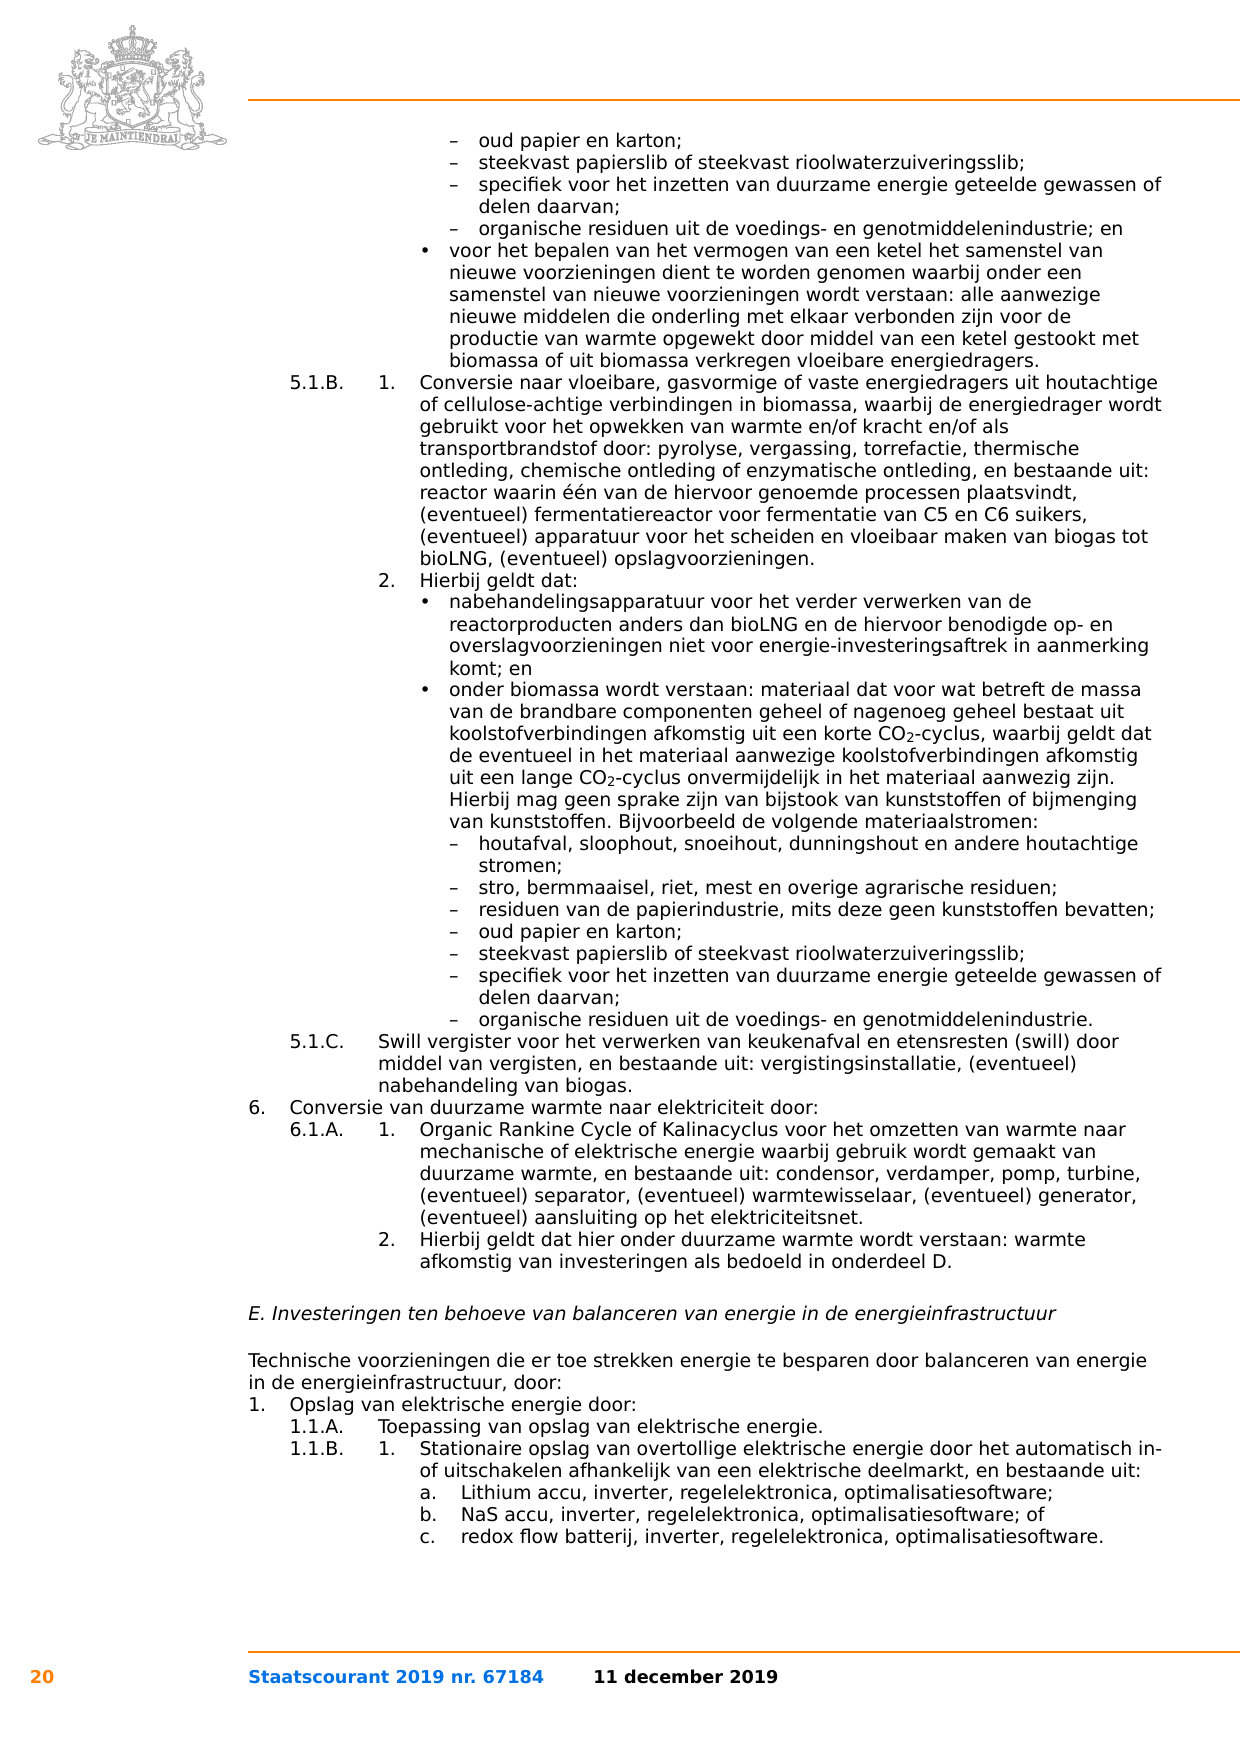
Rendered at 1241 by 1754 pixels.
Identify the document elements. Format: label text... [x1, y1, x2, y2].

text c. redox flow batterij, inverter, regelelektronica, optimalisatiesoftware. [419, 1526, 1163, 1548]
subtitle E. Investeringen ten behoeve van balanceren van energie in de energieinfrastructuur [248, 1303, 1163, 1325]
text – specifiek voor het inzetten van duurzame energie geteelde gewassen of delen daarvan; [449, 965, 1163, 1009]
text • nabehandelingsapparatuur voor het verder verwerken van de reactorproducten anders dan bioLNG en de hiervoor benodigde op- en overslagvoorzieningen niet voor energie-investeringsaftrek in aanmerking komt; en [419, 591, 1163, 679]
text – specifiek voor het inzetten van duurzame energie geteelde gewassen of delen daarvan; [449, 174, 1163, 218]
text 5.1.B. 1. Conversie naar vloeibare, gasvormige of vaste energiedragers uit houtachtige of cellulose-achtige verbindingen in biomassa, waarbij de energiedrager wordt gebruikt voor het opwekken van warmte en/of kracht en/of als transportbrandstof door: pyrolyse, vergassing, torrefactie, thermische ontleding, chemische ontleding of enzymatische ontleding, en bestaande uit: reactor waarin één van de hiervoor genoemde processen plaatsvindt, (eventueel) fermentatiereactor voor fermentatie van C5 en C6 suikers, (eventueel) apparatuur voor het scheiden en vloeibaar maken van biogas tot bioLNG, (eventueel) opslagvoorzieningen. [289, 372, 1163, 569]
text 1. Opslag van elektrische energie door: [248, 1394, 1163, 1416]
text – organische residuen uit de voedings- en genotmiddelenindustrie. [449, 1009, 1163, 1031]
text – stro, bermmaaisel, riet, mest en overige agrarische residuen; [449, 877, 1163, 899]
text 6. Conversie van duurzame warmte naar elektriciteit door: [248, 1097, 1163, 1119]
text 5.1.C. Swill vergister voor het verwerken van keukenafval en etensresten (swill) door middel van vergisten, en bestaande uit: vergistingsinstallatie, (eventueel) nabehandeling van biogas. [289, 1031, 1163, 1097]
text • onder biomassa wordt verstaan: materiaal dat voor wat betreft de massa van de brandbare componenten geheel of nagenoeg geheel bestaat uit koolstofverbindingen afkomstig uit een korte CO2-cyclus, waarbij geldt dat de eventueel in het materiaal aanwezige koolstofverbindingen afkomstig uit een lange CO2-cyclus onvermijdelijk in het materiaal aanwezig zijn. Hierbij mag geen sprake zijn van bijstook van kunststoffen of bijmenging van kunststoffen. Bijvoorbeeld de volgende materiaalstromen: [419, 679, 1163, 833]
text • voor het bepalen van het vermogen van een ketel het samenstel van nieuwe voorzieningen dient te worden genomen waarbij onder een samenstel van nieuwe voorzieningen wordt verstaan: alle aanwezige nieuwe middelen die onderling met elkaar verbonden zijn voor de productie van warmte opgewekt door middel van een ketel gestookt met biomassa of uit biomassa verkregen vloeibare energiedragers. [419, 240, 1163, 372]
text – steekvast papierslib of steekvast rioolwaterzuiveringsslib; [449, 943, 1163, 965]
text – steekvast papierslib of steekvast rioolwaterzuiveringsslib; [449, 152, 1163, 174]
text 2. Hierbij geldt dat hier onder duurzame warmte wordt verstaan: warmte afkomstig van investeringen als bedoeld in onderdeel D. [378, 1229, 1163, 1273]
text 1.1.A. Toepassing van opslag van elektrische energie. [289, 1416, 1163, 1438]
text 1.1.B. 1. Stationaire opslag van overtollige elektrische energie door het automatisch in- of uitschakelen afhankelijk van een elektrische deelmarkt, en bestaande uit: [289, 1438, 1163, 1482]
text 6.1.A. 1. Organic Rankine Cycle of Kalinacyclus voor het omzetten van warmte naar mechanische of elektrische energie waarbij gebruik wordt gemaakt van duurzame warmte, en bestaande uit: condensor, verdamper, pomp, turbine, (eventueel) separator, (eventueel) warmtewisselaar, (eventueel) generator, (eventueel) aansluiting op het elektriciteitsnet. [289, 1119, 1163, 1229]
text – oud papier en karton; [449, 130, 1163, 152]
text 2. Hierbij geldt dat: [378, 569, 1163, 591]
text – residuen van de papierindustrie, mits deze geen kunststoffen bevatten; [449, 899, 1163, 921]
text b. NaS accu, inverter, regelelektronica, optimalisatiesoftware; of [419, 1504, 1163, 1526]
text a. Lithium accu, inverter, regelelektronica, optimalisatiesoftware; [419, 1482, 1163, 1504]
text Technische voorzieningen die er toe strekken energie te besparen door balanceren van energie in de energieinfrastructuur, door: [248, 1350, 1163, 1394]
text – organische residuen uit de voedings- en genotmiddelenindustrie; en [449, 218, 1163, 240]
text – oud papier en karton; [449, 921, 1163, 943]
text – houtafval, sloophout, snoeihout, dunningshout en andere houtachtige stromen; [449, 833, 1163, 877]
picture [38, 25, 227, 150]
